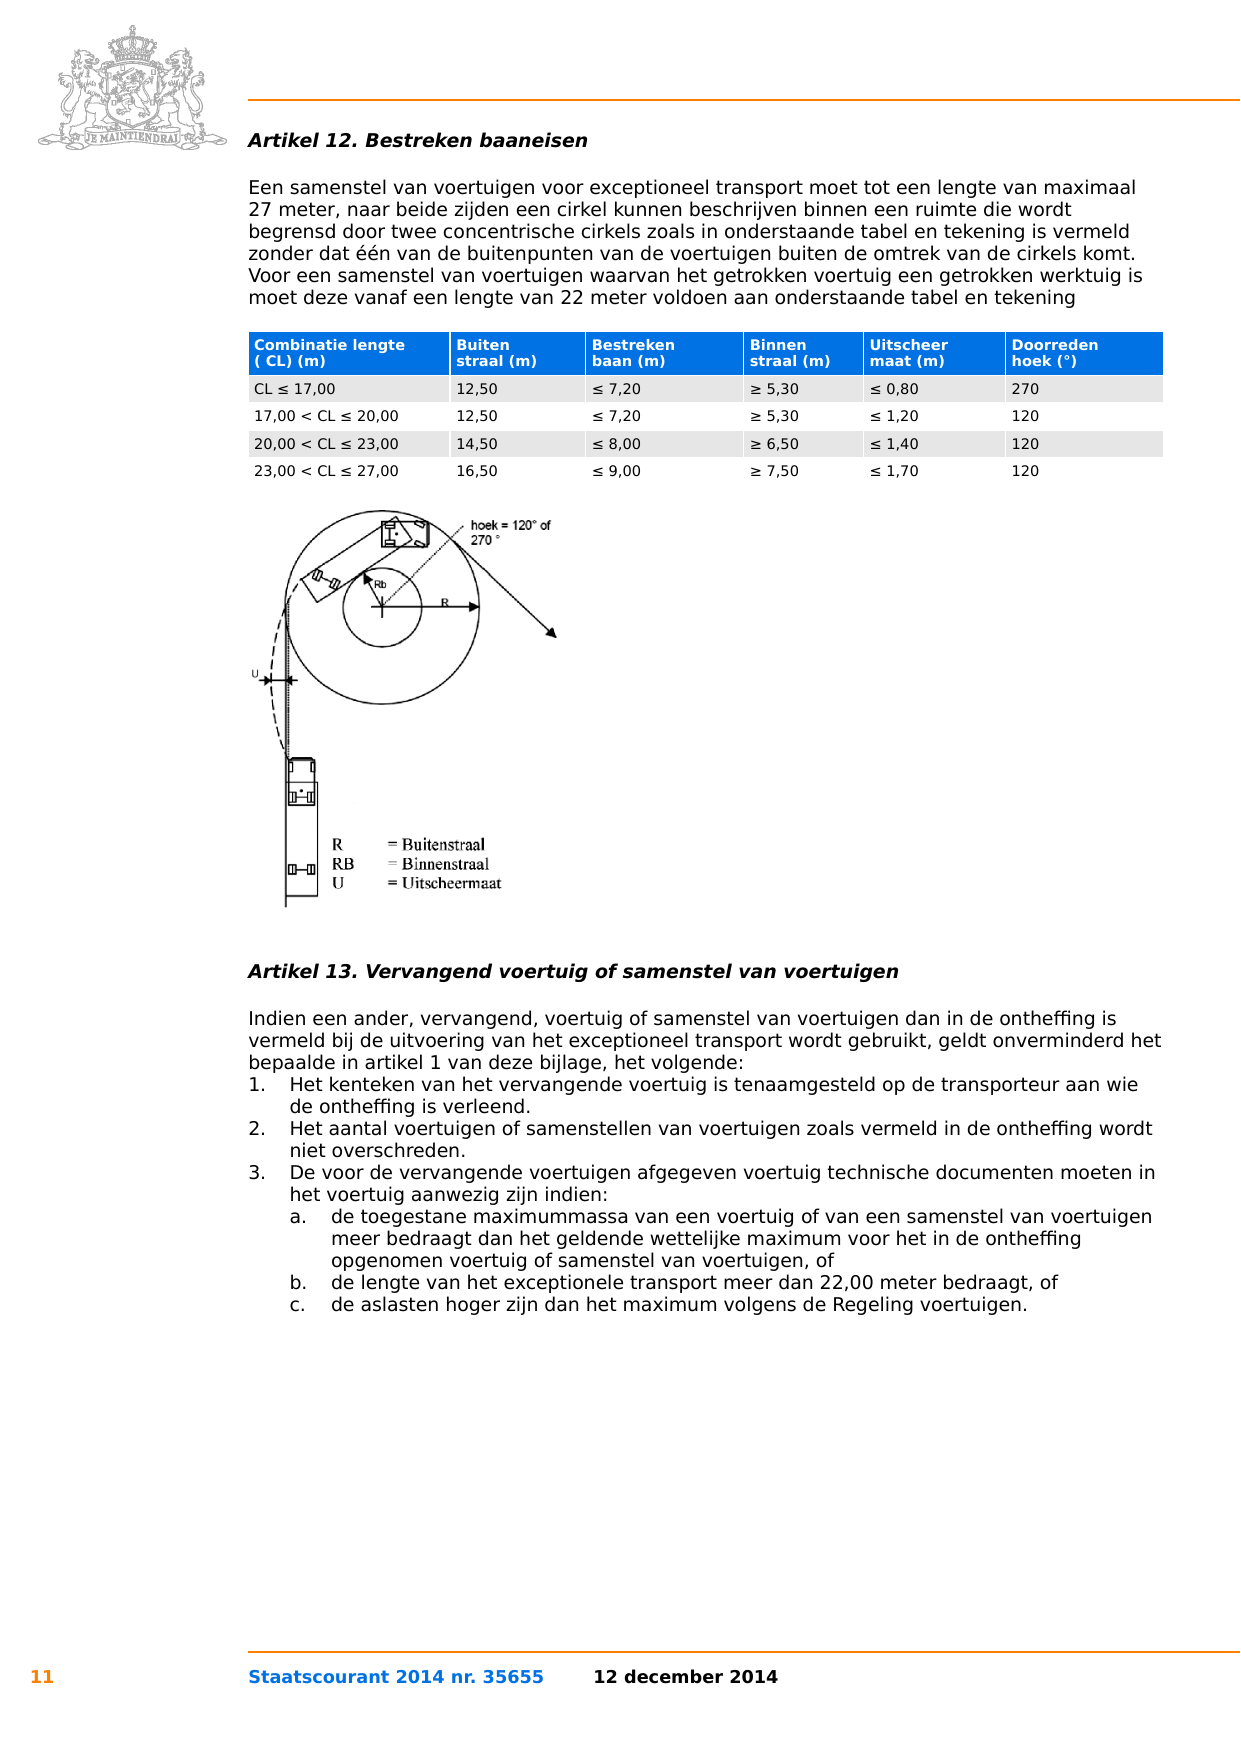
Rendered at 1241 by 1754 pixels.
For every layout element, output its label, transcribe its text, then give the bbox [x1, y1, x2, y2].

table_header Buiten straal (m) [451, 332, 585, 375]
table_cell 120 [1006, 431, 1163, 457]
subtitle Artikel 12. Bestreken baaneisen [248, 130, 1163, 152]
text a. de toegestane maximummassa van een voertuig of van een samenstel van voertuigen meer bedraagt dan het geldende wettelijke maximum voor het in de ontheffing opgenomen voertuig of samenstel van voertuigen, of [289, 1206, 1163, 1272]
table_header Binnen straal (m) [744, 332, 863, 375]
table_cell 14,50 [451, 431, 585, 457]
table_cell ≤ 7,20 [586, 404, 743, 430]
table_cell ≤ 9,00 [586, 458, 743, 484]
text 3. De voor de vervangende voertuigen afgegeven voertuig technische documenten moeten in het voertuig aanwezig zijn indien: [248, 1162, 1163, 1206]
table_cell ≥ 7,50 [744, 458, 863, 484]
table_cell ≤ 8,00 [586, 431, 743, 457]
text c. de aslasten hoger zijn dan het maximum volgens de Regeling voertuigen. [289, 1294, 1163, 1316]
table_cell 23,00 < CL ≤ 27,00 [249, 458, 449, 484]
text b. de lengte van het exceptionele transport meer dan 22,00 meter bedraagt, of [289, 1272, 1163, 1294]
table_cell ≥ 5,30 [744, 404, 863, 430]
subtitle Artikel 13. Vervangend voertuig of samenstel van voertuigen [248, 961, 1163, 983]
table_cell 120 [1006, 404, 1163, 430]
text Voor een samenstel van voertuigen waarvan het getrokken voertuig een getrokken werktuig is moet deze vanaf een lengte van 22 meter voldoen aan onderstaande tabel en tekening [248, 265, 1163, 309]
table_cell ≥ 5,30 [744, 376, 863, 402]
picture [248, 507, 562, 909]
table_cell 17,00 < CL ≤ 20,00 [249, 404, 449, 430]
table_cell ≤ 1,20 [864, 404, 1005, 430]
text Een samenstel van voertuigen voor exceptioneel transport moet tot een lengte van maximaal 27 meter, naar beide zijden een cirkel kunnen beschrijven binnen een ruimte die wordt begrensd door twee concentrische cirkels zoals in onderstaande tabel en tekening is vermeld zonder dat één van de buitenpunten van de voertuigen buiten de omtrek van de cirkels komt. [248, 177, 1163, 265]
text 1. Het kenteken van het vervangende voertuig is tenaamgesteld op de transporteur aan wie de ontheffing is verleend. [248, 1074, 1163, 1118]
table_cell ≤ 7,20 [586, 376, 743, 402]
table_cell ≤ 1,70 [864, 458, 1005, 484]
text Indien een ander, vervangend, voertuig of samenstel van voertuigen dan in de ontheffing is vermeld bij de uitvoering van het exceptioneel transport wordt gebruikt, geldt onverminderd het bepaalde in artikel 1 van deze bijlage, het volgende: [248, 1008, 1163, 1074]
table_cell ≥ 6,50 [744, 431, 863, 457]
table_cell 16,50 [451, 458, 585, 484]
text 2. Het aantal voertuigen of samenstellen van voertuigen zoals vermeld in de ontheffing wordt niet overschreden. [248, 1118, 1163, 1162]
table_header Doorreden hoek (°) [1006, 332, 1163, 375]
table_cell CL ≤ 17,00 [249, 376, 449, 402]
table_cell 12,50 [451, 404, 585, 430]
picture [38, 25, 227, 150]
table_header Bestreken baan (m) [586, 332, 743, 375]
table_header Combinatie lengte ( CL) (m) [249, 332, 449, 375]
table_cell 270 [1006, 376, 1163, 402]
table_cell 20,00 < CL ≤ 23,00 [249, 431, 449, 457]
table_cell 12,50 [451, 376, 585, 402]
table_header Uitscheer maat (m) [864, 332, 1005, 375]
table_cell ≤ 1,40 [864, 431, 1005, 457]
table_cell ≤ 0,80 [864, 376, 1005, 402]
table_cell 120 [1006, 458, 1163, 484]
